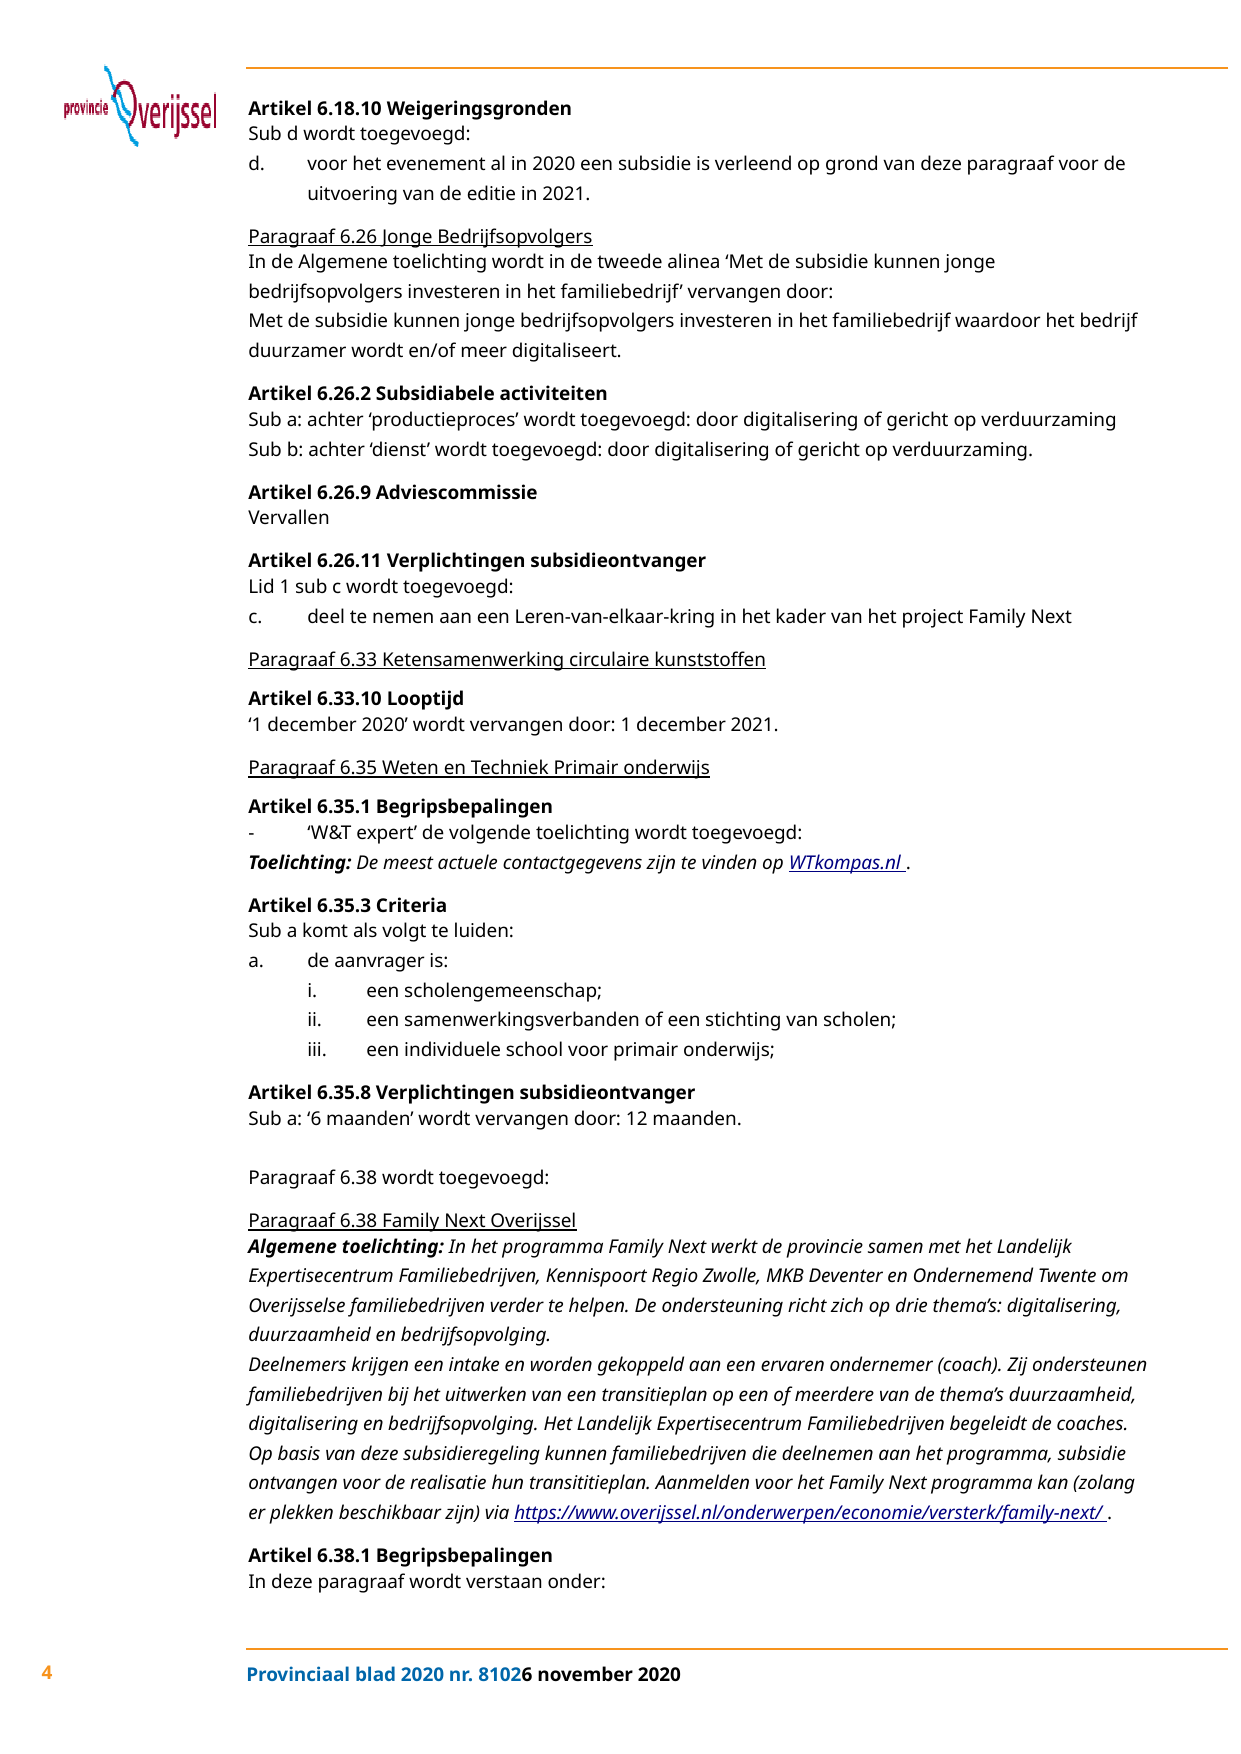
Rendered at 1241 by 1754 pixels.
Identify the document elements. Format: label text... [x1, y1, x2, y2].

text Paragraaf 6.35 Weten en Techniek Primair onderwijs [248, 754, 1152, 780]
text Artikel 6.26.9 Adviescommissie [248, 479, 1152, 504]
text Artikel 6.26.2 Subsidiabele activiteiten [248, 380, 1152, 406]
text Sub a komt als volgt te luiden: [248, 918, 1152, 943]
text Artikel 6.38.1 Begripsbepalingen [248, 1542, 1152, 1568]
text Artikel 6.33.10 Looptijd [248, 685, 1152, 711]
list een individuele school voor primair onderwijs; [307, 1036, 1152, 1062]
text Artikel 6.18.10 Weigeringsgronden [248, 95, 1152, 121]
list ‘W&T expert’ de volgende toelichting wordt toegevoegd: [248, 819, 1152, 845]
list voor het evenement al in 2020 een subsidie is verleend op grond van deze paragraaf voor de uitvoering van de editie in 2021. [248, 150, 1152, 205]
text Lid 1 sub c wordt toegevoegd: [248, 573, 1152, 599]
text Artikel 6.35.1 Begripsbepalingen [248, 793, 1152, 819]
text Sub a: ‘6 maanden’ wordt vervangen door: 12 maanden. [248, 1105, 1152, 1131]
text Met de subsidie kunnen jonge bedrijfsopvolgers investeren in het familiebedrijf waardoor het bedrijf duurzamer wordt en/of meer digitaliseert. [248, 308, 1152, 363]
list een samenwerkingsverbanden of een stichting van scholen; [307, 1006, 1152, 1032]
text Sub d wordt toegevoegd: [248, 121, 1152, 146]
text In deze paragraaf wordt verstaan onder: [248, 1568, 1152, 1594]
text Toelichting: De meest actuele contactgegevens zijn te vinden op WTkompas.nl . [248, 849, 1152, 874]
text Artikel 6.35.3 Criteria [248, 892, 1152, 918]
text Paragraaf 6.38 wordt toegevoegd: [248, 1164, 1152, 1190]
text Sub a: achter ‘productieproces’ wordt toegevoegd: door digitalisering of gericht op verduurzaming [248, 406, 1152, 432]
text Paragraaf 6.33 Ketensamenwerking circulaire kunststoffen [248, 646, 1152, 672]
text Algemene toelichting: In het programma Family Next werkt de provincie samen met het Landelijk Expertisecentrum Familiebedrijven, Kennispoort Regio Zwolle, MKB Deventer en Ondernemend Twente om Overijsselse familiebedrijven verder te helpen. De ondersteuning richt zich op drie thema’s: digitalisering, duurzaamheid en bedrijfsopvolging. [248, 1233, 1152, 1347]
list de aanvrager is: [248, 947, 1152, 973]
text Deelnemers krijgen een intake en worden gekoppeld aan een ervaren ondernemer (coach). Zij ondersteunen familiebedrijven bij het uitwerken van een transitieplan op een of meerdere van de thema’s duurzaamheid, digitalisering en bedrijfsopvolging. Het Landelijk Expertisecentrum Familiebedrijven begeleidt de coaches. [248, 1351, 1152, 1436]
text Op basis van deze subsidieregeling kunnen familiebedrijven die deelnemen aan het programma, subsidie ontvangen voor de realisatie hun transititieplan. Aanmelden voor het Family Next programma kan (zolang er plekken beschikbaar zijn) via https://www.overijssel.nl/onderwerpen/economie/versterk/family-next/ . [248, 1440, 1152, 1525]
list deel te nemen aan een Leren-van-elkaar-kring in het kader van het project Family Next [248, 603, 1152, 629]
list een scholengemeenschap; [307, 977, 1152, 1003]
text Sub b: achter ‘dienst’ wordt toegevoegd: door digitalisering of gericht op verduurzaming. [248, 436, 1152, 461]
text Paragraaf 6.38 Family Next Overijssel [248, 1207, 1152, 1233]
text ‘1 december 2020’ wordt vervangen door: 1 december 2021. [248, 711, 1152, 737]
text In de Algemene toelichting wordt in de tweede alinea ‘Met de subsidie kunnen jonge bedrijfsopvolgers investeren in het familiebedrijf’ vervangen door: [248, 248, 1152, 304]
picture [41, 47, 231, 172]
text Paragraaf 6.26 Jonge Bedrijfsopvolgers [248, 223, 1152, 248]
text Vervallen [248, 504, 1152, 530]
text Artikel 6.26.11 Verplichtingen subsidieontvanger [248, 548, 1152, 573]
text Artikel 6.35.8 Verplichtingen subsidieontvanger [248, 1079, 1152, 1105]
